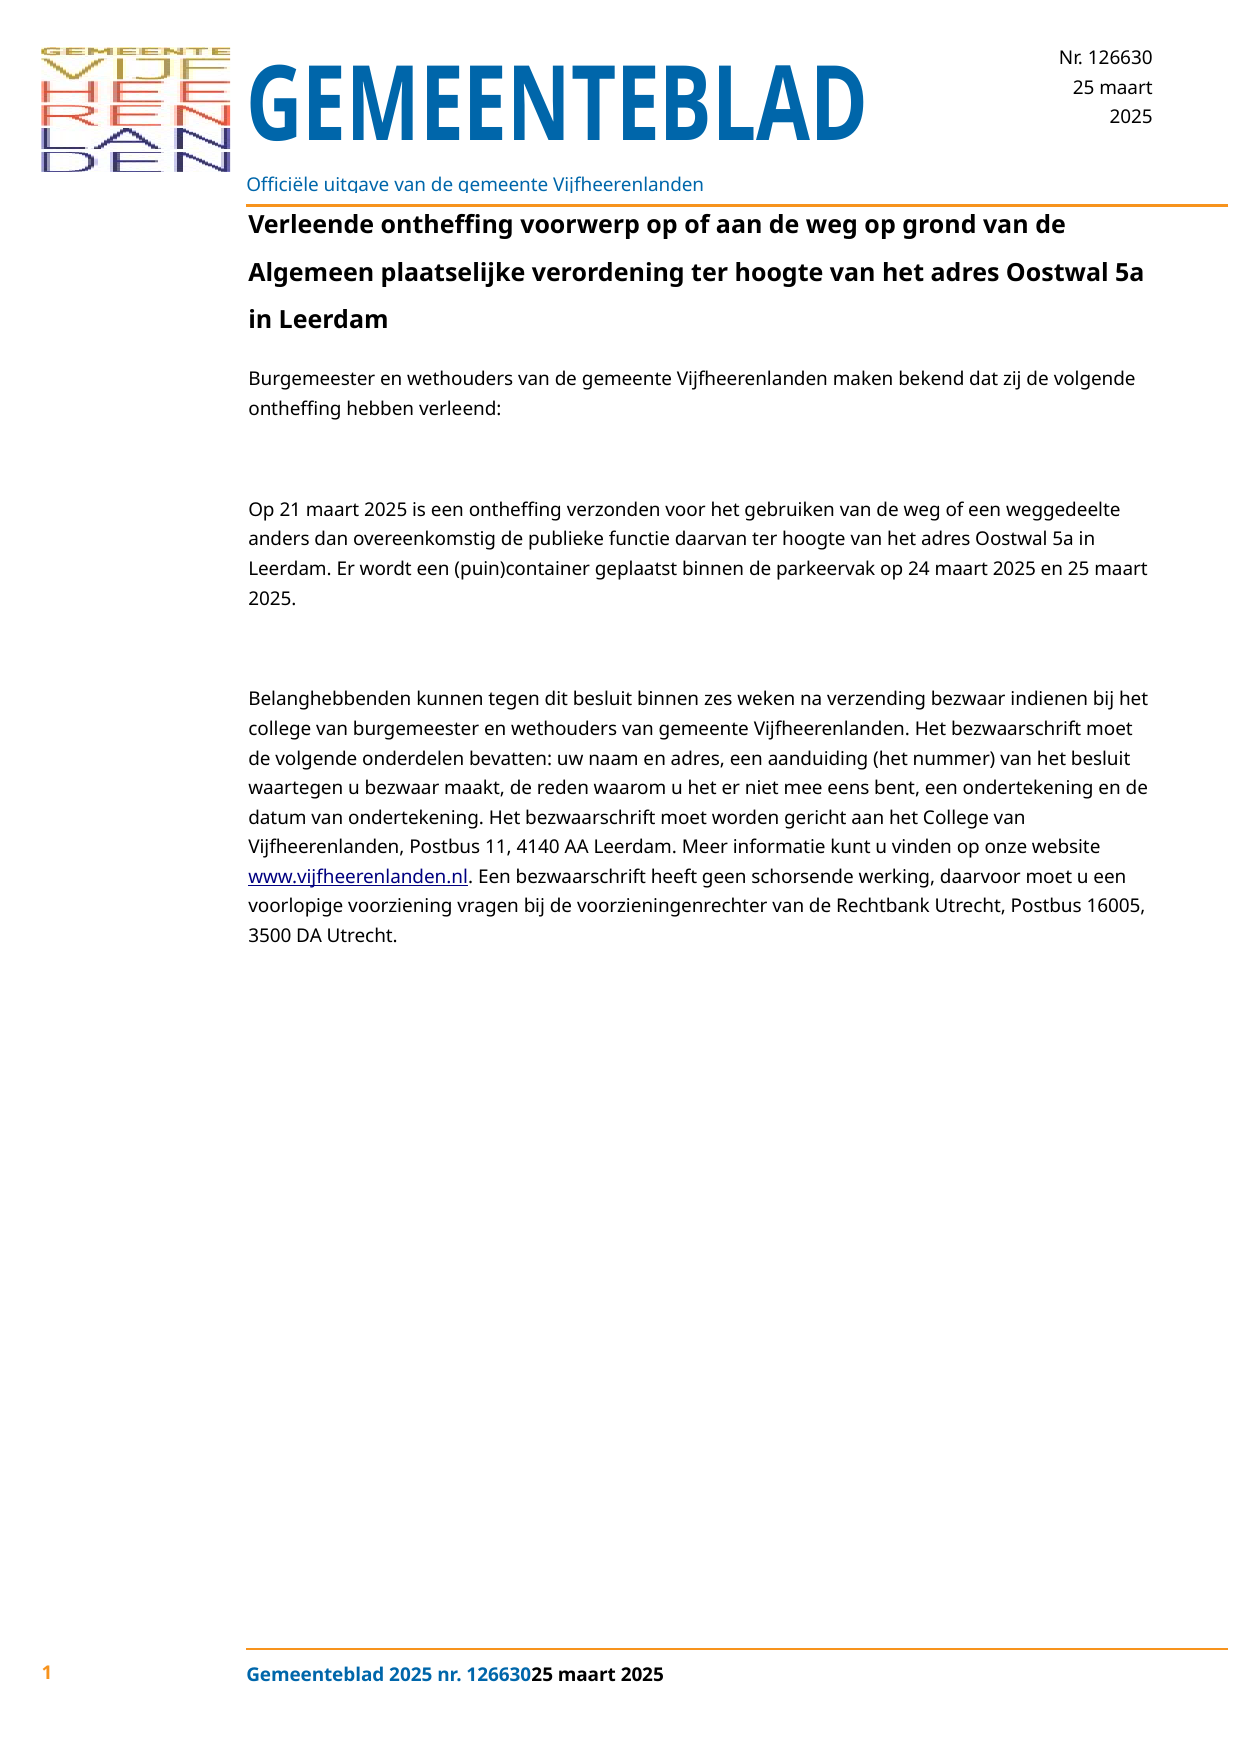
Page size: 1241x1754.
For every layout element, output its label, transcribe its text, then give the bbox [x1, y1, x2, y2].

text Belanghebbenden kunnen tegen dit besluit binnen zes weken na verzending bezwaar indienen bij het college van burgemeester en wethouders van gemeente Vijfheerenlanden. Het bezwaarschrift moet de volgende onderdelen bevatten: uw naam en adres, een aanduiding (het nummer) van het besluit waartegen u bezwaar maakt, de reden waarom u het er niet mee eens bent, een ondertekening en de datum van ondertekening. Het bezwaarschrift moet worden gericht aan het College van Vijfheerenlanden, Postbus 11, 4140 AA Leerdam. Meer informatie kunt u vinden op onze website www.vijfheerenlanden.nl. Een bezwaarschrift heeft geen schorsende werking, daarvoor moet u een voorlopige voorziening vragen bij de voorzieningenrechter van de Rechtbank Utrecht, Postbus 16005, 3500 DA Utrecht. [248, 686, 1152, 948]
text Burgemeester en wethouders van de gemeente Vijfheerenlanden maken bekend dat zij de volgende ontheffing hebben verleend: [248, 366, 1152, 421]
picture [41, 47, 231, 172]
text Op 21 maart 2025 is een ontheffing verzonden voor het gebruiken van de weg of een weggedeelte anders dan overeenkomstig de publieke functie daarvan ter hoogte van het adres Oostwal 5a in Leerdam. Er wordt een (puin)container geplaatst binnen de parkeervak op 24 maart 2025 en 25 maart 2025. [248, 496, 1152, 610]
text Verleende ontheffing voorwerp op of aan de weg op grond van de Algemeen plaatselijke verordening ter hoogte van het adres Oostwal 5a in Leerdam [248, 207, 1152, 336]
